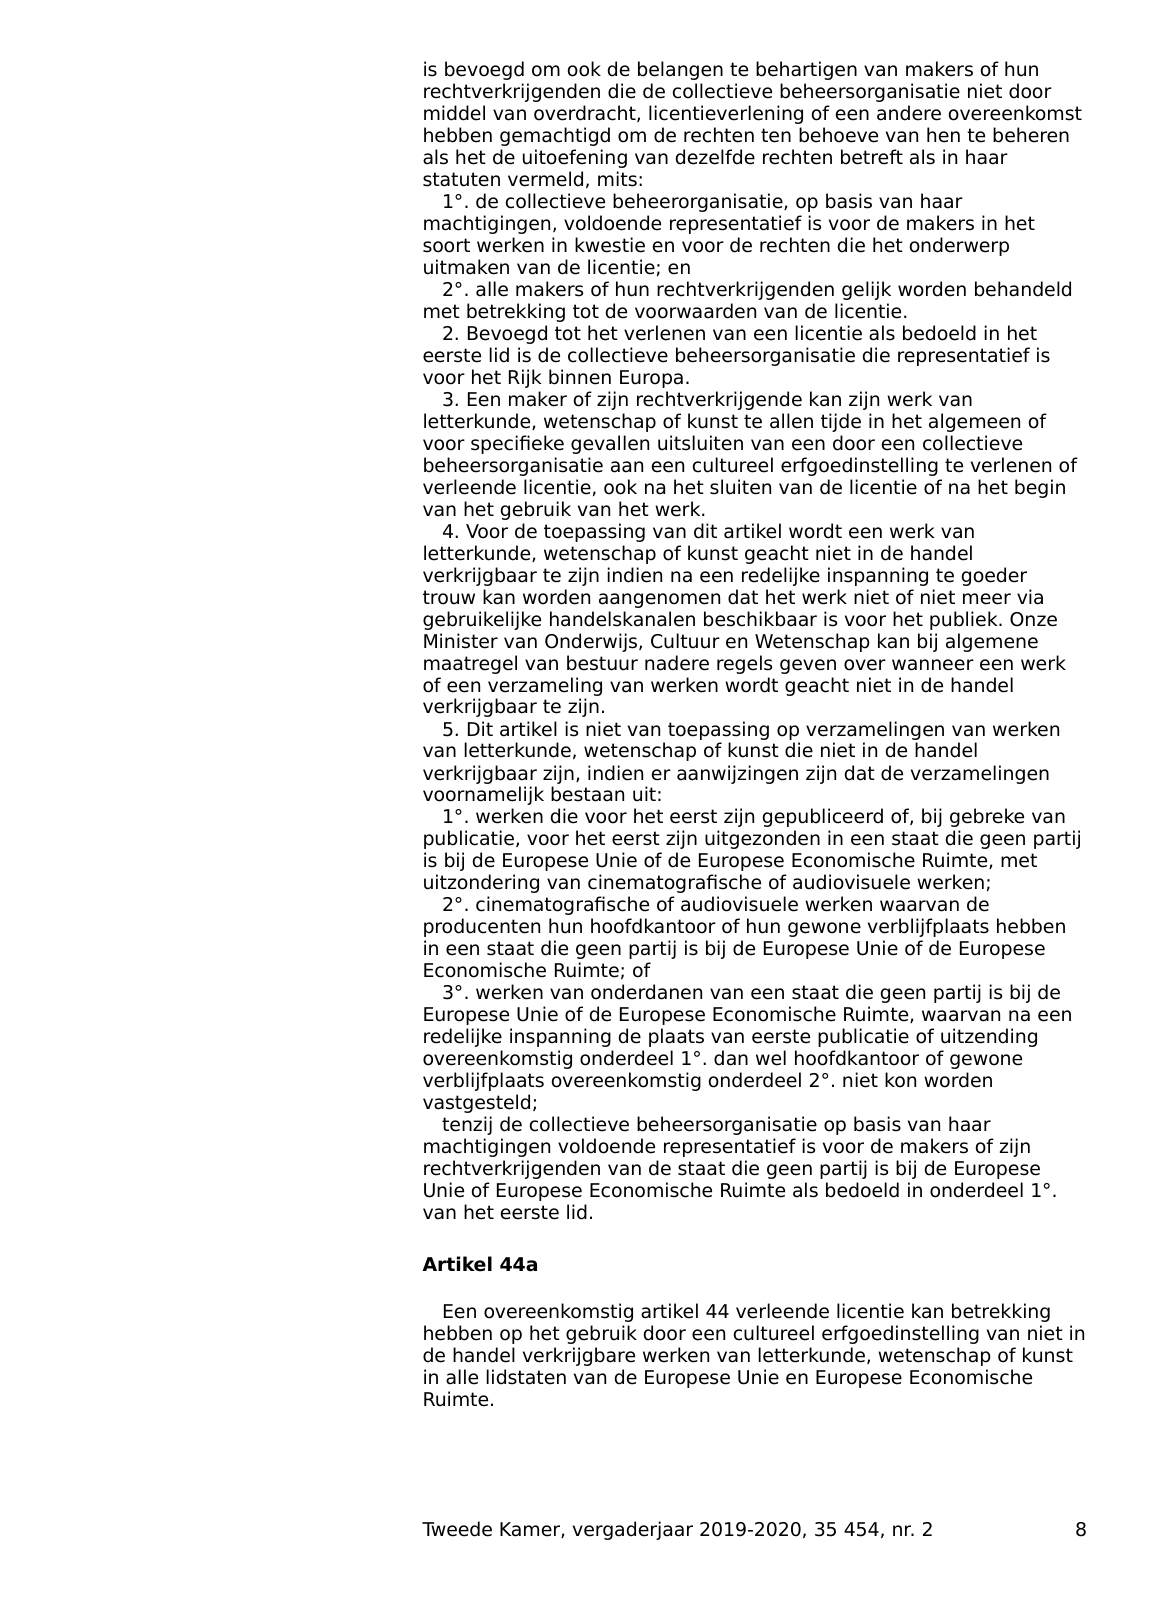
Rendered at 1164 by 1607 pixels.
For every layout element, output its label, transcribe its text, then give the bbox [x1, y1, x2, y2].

text 1°. werken die voor het eerst zijn gepubliceerd of, bij gebreke van publicatie, voor het eerst zijn uitgezonden in een staat die geen partij is bij de Europese Unie of de Europese Economische Ruimte, met uitzondering van cinematografische of audiovisuele werken; [422, 806, 1087, 894]
subtitle Artikel 44a [422, 1254, 1087, 1276]
text 2°. alle makers of hun rechtverkrijgenden gelijk worden behandeld met betrekking tot de voorwaarden van de licentie. [422, 279, 1087, 323]
text 1°. de collectieve beheerorganisatie, op basis van haar machtigingen, voldoende representatief is voor de makers in het soort werken in kwestie en voor de rechten die het onderwerp uitmaken van de licentie; en [422, 191, 1087, 279]
text 5. Dit artikel is niet van toepassing op verzamelingen van werken van letterkunde, wetenschap of kunst die niet in de handel verkrijgbaar zijn, indien er aanwijzingen zijn dat de verzamelingen voornamelijk bestaan uit: [422, 718, 1087, 806]
text 3°. werken van onderdanen van een staat die geen partij is bij de Europese Unie of de Europese Economische Ruimte, waarvan na een redelijke inspanning de plaats van eerste publicatie of uitzending overeenkomstig onderdeel 1°. dan wel hoofdkantoor of gewone verblijfplaats overeenkomstig onderdeel 2°. niet kon worden vastgesteld; [422, 982, 1087, 1114]
text tenzij de collectieve beheersorganisatie op basis van haar machtigingen voldoende representatief is voor de makers of zijn rechtverkrijgenden van de staat die geen partij is bij de Europese Unie of Europese Economische Ruimte als bedoeld in onderdeel 1°. van het eerste lid. [422, 1114, 1087, 1224]
text Een overeenkomstig artikel 44 verleende licentie kan betrekking hebben op het gebruik door een cultureel erfgoedinstelling van niet in de handel verkrijgbare werken van letterkunde, wetenschap of kunst in alle lidstaten van de Europese Unie en Europese Economische Ruimte. [422, 1301, 1087, 1411]
text is bevoegd om ook de belangen te behartigen van makers of hun rechtverkrijgenden die de collectieve beheersorganisatie niet door middel van overdracht, licentieverlening of een andere overeenkomst hebben gemachtigd om de rechten ten behoeve van hen te beheren als het de uitoefening van dezelfde rechten betreft als in haar statuten vermeld, mits: [422, 59, 1087, 191]
text 3. Een maker of zijn rechtverkrijgende kan zijn werk van letterkunde, wetenschap of kunst te allen tijde in het algemeen of voor specifieke gevallen uitsluiten van een door een collectieve beheersorganisatie aan een cultureel erfgoedinstelling te verlenen of verleende licentie, ook na het sluiten van de licentie of na het begin van het gebruik van het werk. [422, 389, 1087, 521]
text 2°. cinematografische of audiovisuele werken waarvan de producenten hun hoofdkantoor of hun gewone verblijfplaats hebben in een staat die geen partij is bij de Europese Unie of de Europese Economische Ruimte; of [422, 894, 1087, 982]
text 2. Bevoegd tot het verlenen van een licentie als bedoeld in het eerste lid is de collectieve beheersorganisatie die representatief is voor het Rijk binnen Europa. [422, 323, 1087, 389]
text 4. Voor de toepassing van dit artikel wordt een werk van letterkunde, wetenschap of kunst geacht niet in de handel verkrijgbaar te zijn indien na een redelijke inspanning te goeder trouw kan worden aangenomen dat het werk niet of niet meer via gebruikelijke handelskanalen beschikbaar is voor het publiek. Onze Minister van Onderwijs, Cultuur en Wetenschap kan bij algemene maatregel van bestuur nadere regels geven over wanneer een werk of een verzameling van werken wordt geacht niet in de handel verkrijgbaar te zijn. [422, 521, 1087, 718]
